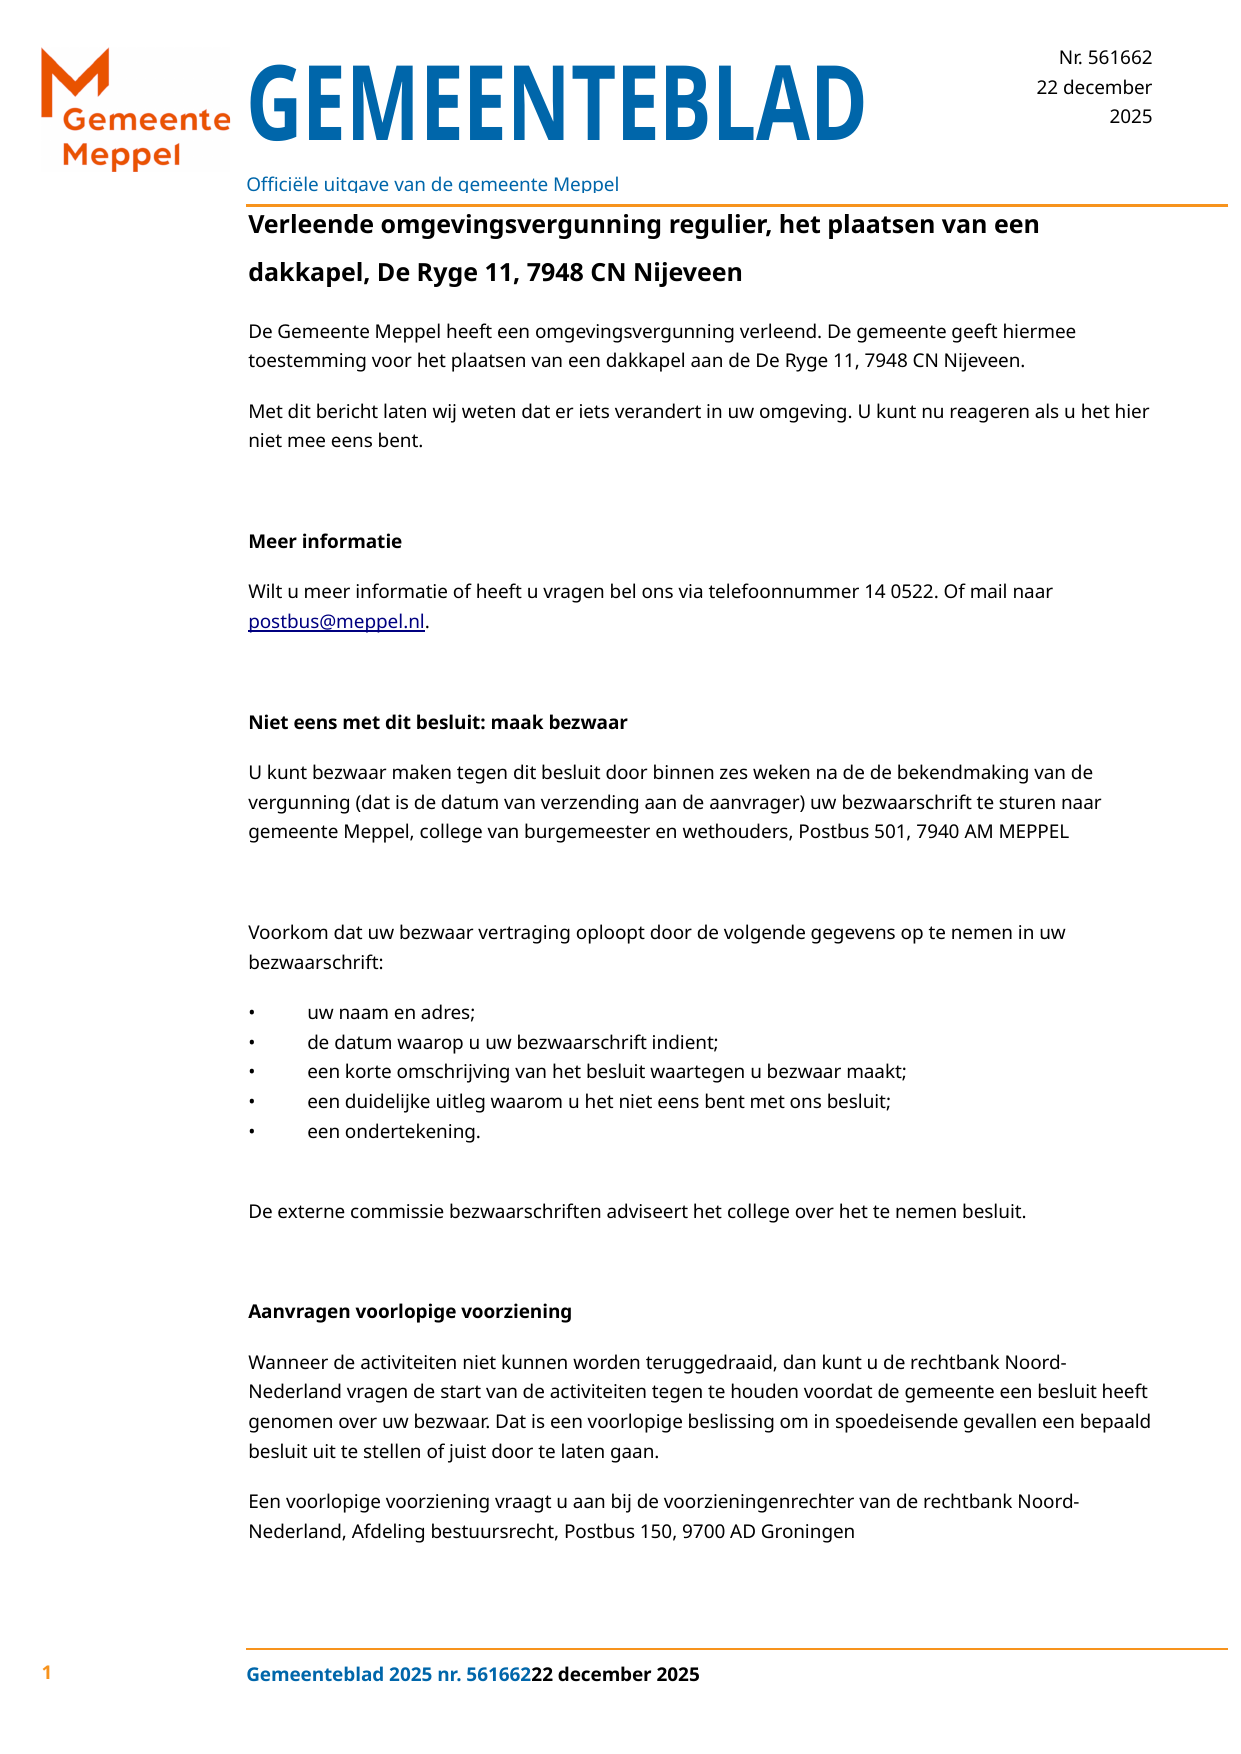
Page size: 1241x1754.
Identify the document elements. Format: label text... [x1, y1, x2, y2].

text Wanneer de activiteiten niet kunnen worden teruggedraaid, dan kunt u de rechtbank Noord-Nederland vragen de start van de activiteiten tegen te houden voordat de gemeente een besluit heeft genomen over uw bezwaar. Dat is een voorlopige beslissing om in spoedeisende gevallen een bepaald besluit uit te stellen of juist door te laten gaan. [248, 1349, 1152, 1464]
text De Gemeente Meppel heeft een omgevingsvergunning verleend. De gemeente geeft hiermee toestemming voor het plaatsen van een dakkapel aan de De Ryge 11, 7948 CN Nijeveen. [248, 318, 1152, 373]
text Een voorlopige voorziening vraagt u aan bij de voorzieningenrechter van de rechtbank Noord-Nederland, Afdeling bestuursrecht, Postbus 150, 9700 AD Groningen [248, 1488, 1152, 1544]
text Voorkom dat uw bezwaar vertraging oploopt door de volgende gegevens op te nemen in uw bezwaarschrift: [248, 919, 1152, 975]
text Aanvragen voorlopige voorziening [248, 1299, 1152, 1324]
text Wilt u meer informatie of heeft u vragen bel ons via telefoonnummer 14 0522. Of mail naar postbus@meppel.nl. [248, 579, 1152, 634]
list een duidelijke uitleg waarom u het niet eens bent met ons besluit; [248, 1088, 1152, 1114]
text U kunt bezwaar maken tegen dit besluit door binnen zes weken na de de bekendmaking van de vergunning (dat is de datum van verzending aan de aanvrager) uw bezwaarschrift te sturen naar gemeente Meppel, college van burgemeester en wethouders, Postbus 501, 7940 AM MEPPEL [248, 759, 1152, 844]
list een ondertekening. [248, 1118, 1152, 1144]
text Meer informatie [248, 528, 1152, 554]
picture [41, 47, 231, 172]
text Met dit bericht laten wij weten dat er iets verandert in uw omgeving. U kunt nu reageren als u het hier niet mee eens bent. [248, 398, 1152, 453]
text De externe commissie bezwaarschriften adviseert het college over het te nemen besluit. [248, 1198, 1152, 1224]
list de datum waarop u uw bezwaarschrift indient; [248, 1029, 1152, 1055]
list een korte omschrijving van het besluit waartegen u bezwaar maakt; [248, 1059, 1152, 1084]
text Verleende omgevingsvergunning regulier, het plaatsen van een dakkapel, De Ryge 11, 7948 CN Nijeveen [248, 207, 1152, 288]
list uw naam en adres; [248, 999, 1152, 1025]
text Niet eens met dit besluit: maak bezwaar [248, 709, 1152, 735]
